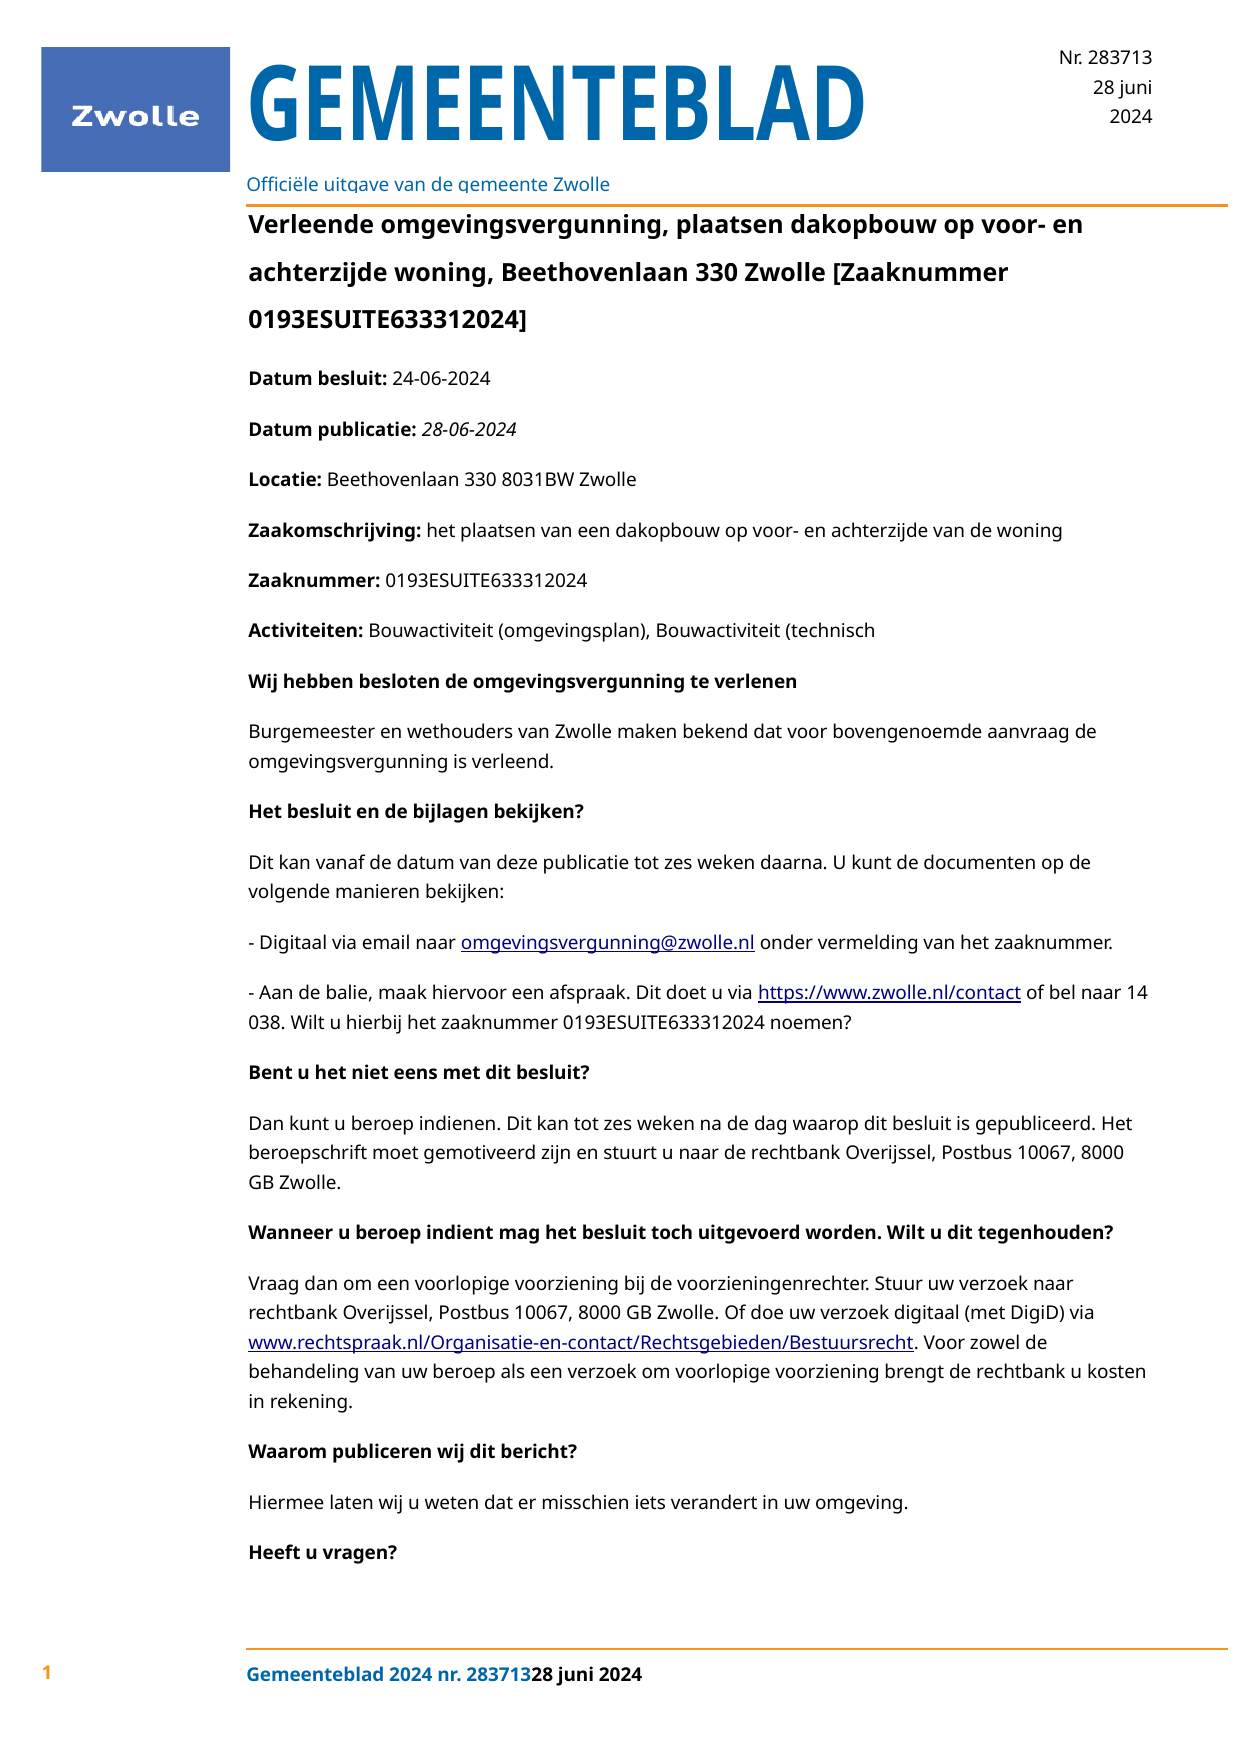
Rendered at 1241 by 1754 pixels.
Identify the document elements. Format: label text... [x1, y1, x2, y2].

text - Digitaal via email naar omgevingsvergunning@zwolle.nl onder vermelding van het zaaknummer. [248, 929, 1152, 954]
text Heeft u vragen? [248, 1539, 1152, 1565]
text Datum besluit: 24-06-2024 [248, 366, 1152, 391]
text Dit kan vanaf de datum van deze publicatie tot zes weken daarna. U kunt de documenten op de volgende manieren bekijken: [248, 849, 1152, 904]
text - Aan de balie, maak hiervoor een afspraak. Dit doet u via https://www.zwolle.nl/contact of bel naar 14 038. Wilt u hierbij het zaaknummer 0193ESUITE633312024 noemen? [248, 979, 1152, 1034]
text Vraag dan om een voorlopige voorziening bij de voorzieningenrechter. Stuur uw verzoek naar rechtbank Overijssel, Postbus 10067, 8000 GB Zwolle. Of doe uw verzoek digitaal (met DigiD) via www.rechtspraak.nl/Organisatie-en-contact/Rechtsgebieden/Bestuursrecht. Voor zowel de behandeling van uw beroep als een verzoek om voorlopige voorziening brengt de rechtbank u kosten in rekening. [248, 1270, 1152, 1414]
text Burgemeester en wethouders van Zwolle maken bekend dat voor bovengenoemde aanvraag de omgevingsvergunning is verleend. [248, 718, 1152, 774]
text Waarom publiceren wij dit bericht? [248, 1438, 1152, 1464]
text Dan kunt u beroep indienen. Dit kan tot zes weken na de dag waarop dit besluit is gepubliceerd. Het beroepschrift moet gemotiveerd zijn en stuurt u naar de rechtbank Overijssel, Postbus 10067, 8000 GB Zwolle. [248, 1110, 1152, 1194]
text Activiteiten: Bouwactiviteit (omgevingsplan), Bouwactiviteit (technisch [248, 618, 1152, 643]
text Datum publicatie: 28-06-2024 [248, 416, 1152, 442]
text Wij hebben besloten de omgevingsvergunning te verlenen [248, 668, 1152, 694]
text Locatie: Beethovenlaan 330 8031BW Zwolle [248, 466, 1152, 492]
text Zaakomschrijving: het plaatsen van een dakopbouw op voor- en achterzijde van de woning [248, 517, 1152, 542]
text Bent u het niet eens met dit besluit? [248, 1059, 1152, 1085]
text Hiermee laten wij u weten dat er misschien iets verandert in uw omgeving. [248, 1489, 1152, 1514]
text Zaaknummer: 0193ESUITE633312024 [248, 567, 1152, 593]
picture [41, 47, 231, 172]
text Het besluit en de bijlagen bekijken? [248, 798, 1152, 824]
text Verleende omgevingsvergunning, plaatsen dakopbouw op voor- en achterzijde woning, Beethovenlaan 330 Zwolle [Zaaknummer 0193ESUITE633312024] [248, 207, 1152, 336]
text Wanneer u beroep indient mag het besluit toch uitgevoerd worden. Wilt u dit tegenhouden? [248, 1219, 1152, 1245]
